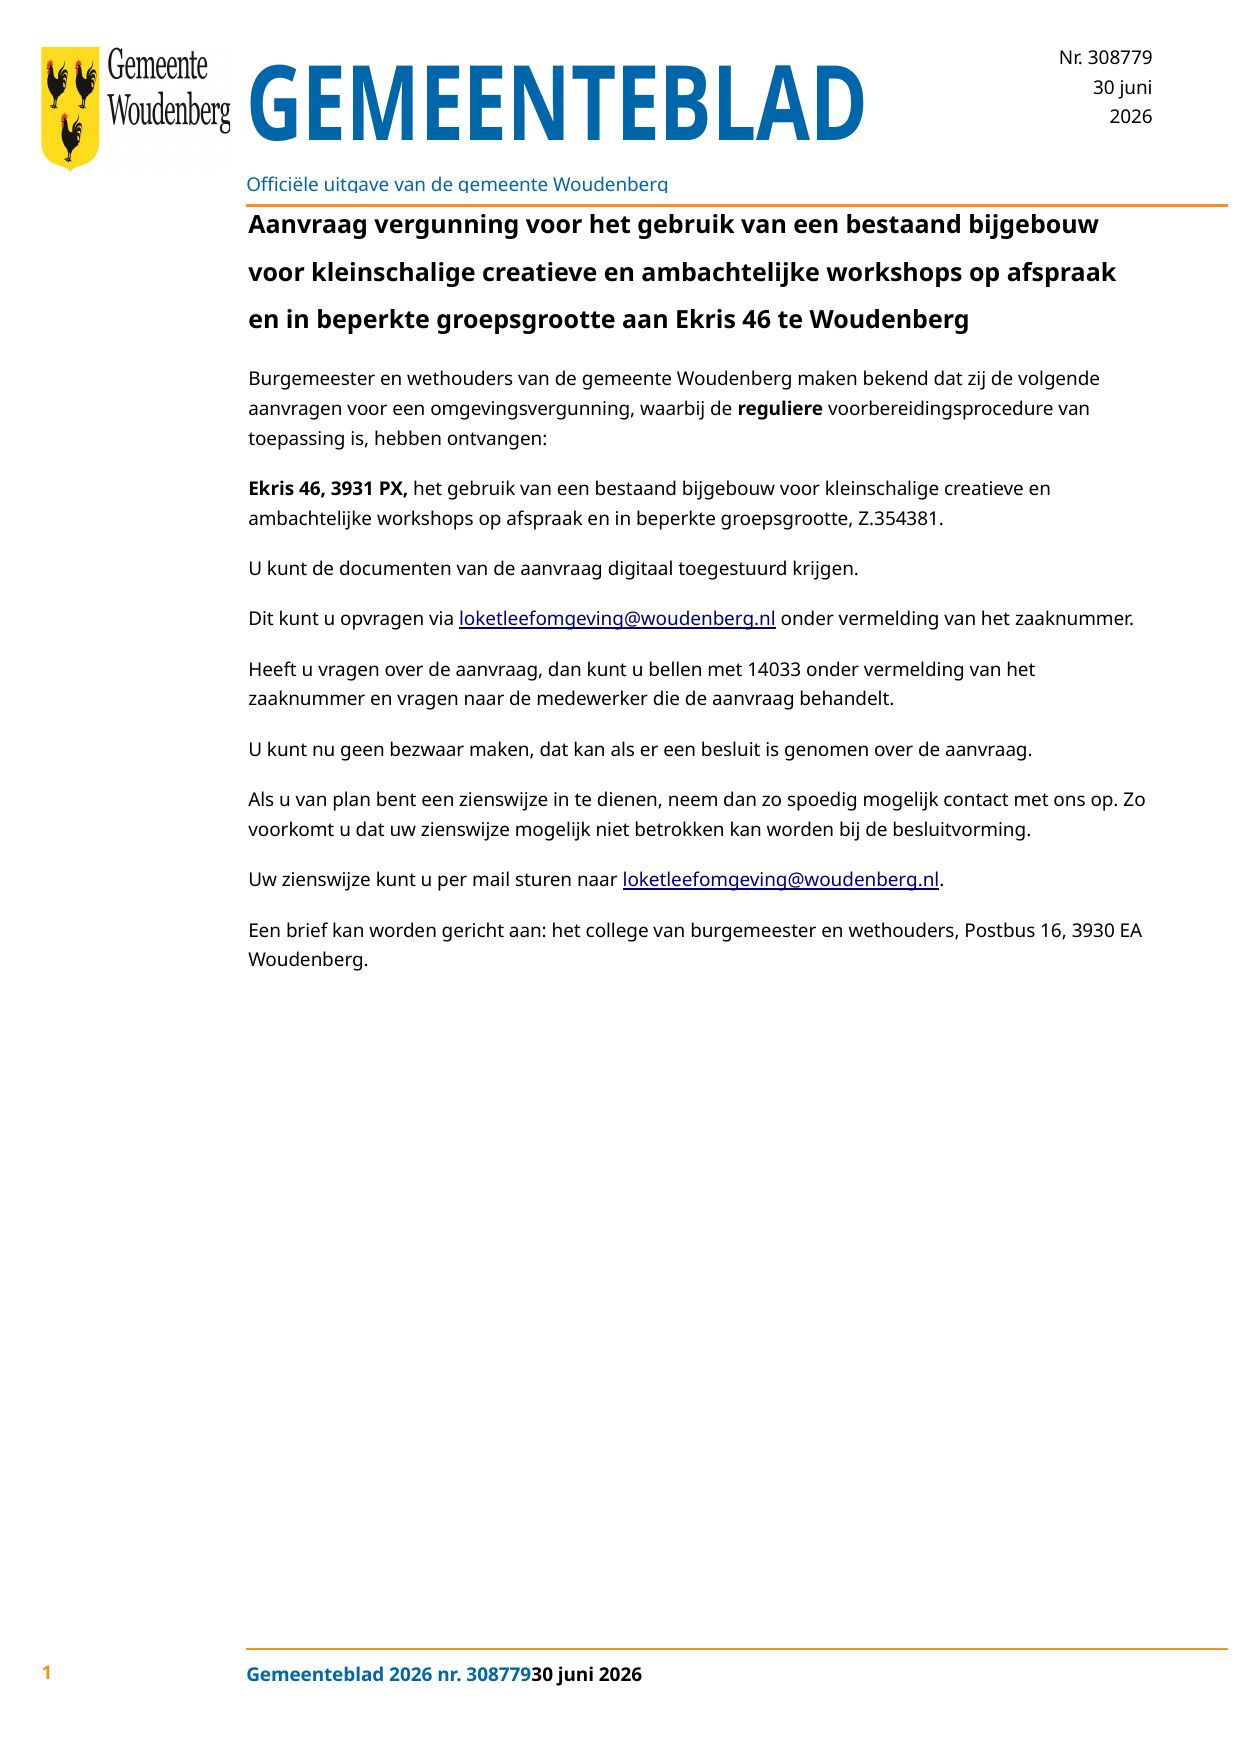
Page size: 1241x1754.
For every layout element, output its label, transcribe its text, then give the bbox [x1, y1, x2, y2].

text Een brief kan worden gericht aan: het college van burgemeester en wethouders, Postbus 16, 3930 EA Woudenberg. [248, 917, 1152, 972]
text Heeft u vragen over de aanvraag, dan kunt u bellen met 14033 onder vermelding van het zaaknummer en vragen naar de medewerker die de aanvraag behandelt. [248, 656, 1152, 711]
picture [41, 47, 231, 172]
text Uw zienswijze kunt u per mail sturen naar loketleefomgeving@woudenberg.nl. [248, 866, 1152, 892]
text U kunt de documenten van de aanvraag digitaal toegestuurd krijgen. [248, 555, 1152, 581]
text Dit kunt u opvragen via loketleefomgeving@woudenberg.nl onder vermelding van het zaaknummer. [248, 606, 1152, 631]
text Ekris 46, 3931 PX, het gebruik van een bestaand bijgebouw voor kleinschalige creatieve en ambachtelijke workshops op afspraak en in beperkte groepsgrootte, Z.354381. [248, 475, 1152, 530]
text U kunt nu geen bezwaar maken, dat kan als er een besluit is genomen over de aanvraag. [248, 736, 1152, 762]
text Als u van plan bent een zienswijze in te dienen, neem dan zo spoedig mogelijk contact met ons op. Zo voorkomt u dat uw zienswijze mogelijk niet betrokken kan worden bij de besluitvorming. [248, 786, 1152, 842]
text Burgemeester en wethouders van de gemeente Woudenberg maken bekend dat zij de volgende aanvragen voor een omgevingsvergunning, waarbij de reguliere voorbereidingsprocedure van toepassing is, hebben ontvangen: [248, 366, 1152, 450]
text Aanvraag vergunning voor het gebruik van een bestaand bijgebouw voor kleinschalige creatieve en ambachtelijke workshops op afspraak en in beperkte groepsgrootte aan Ekris 46 te Woudenberg [248, 207, 1152, 336]
